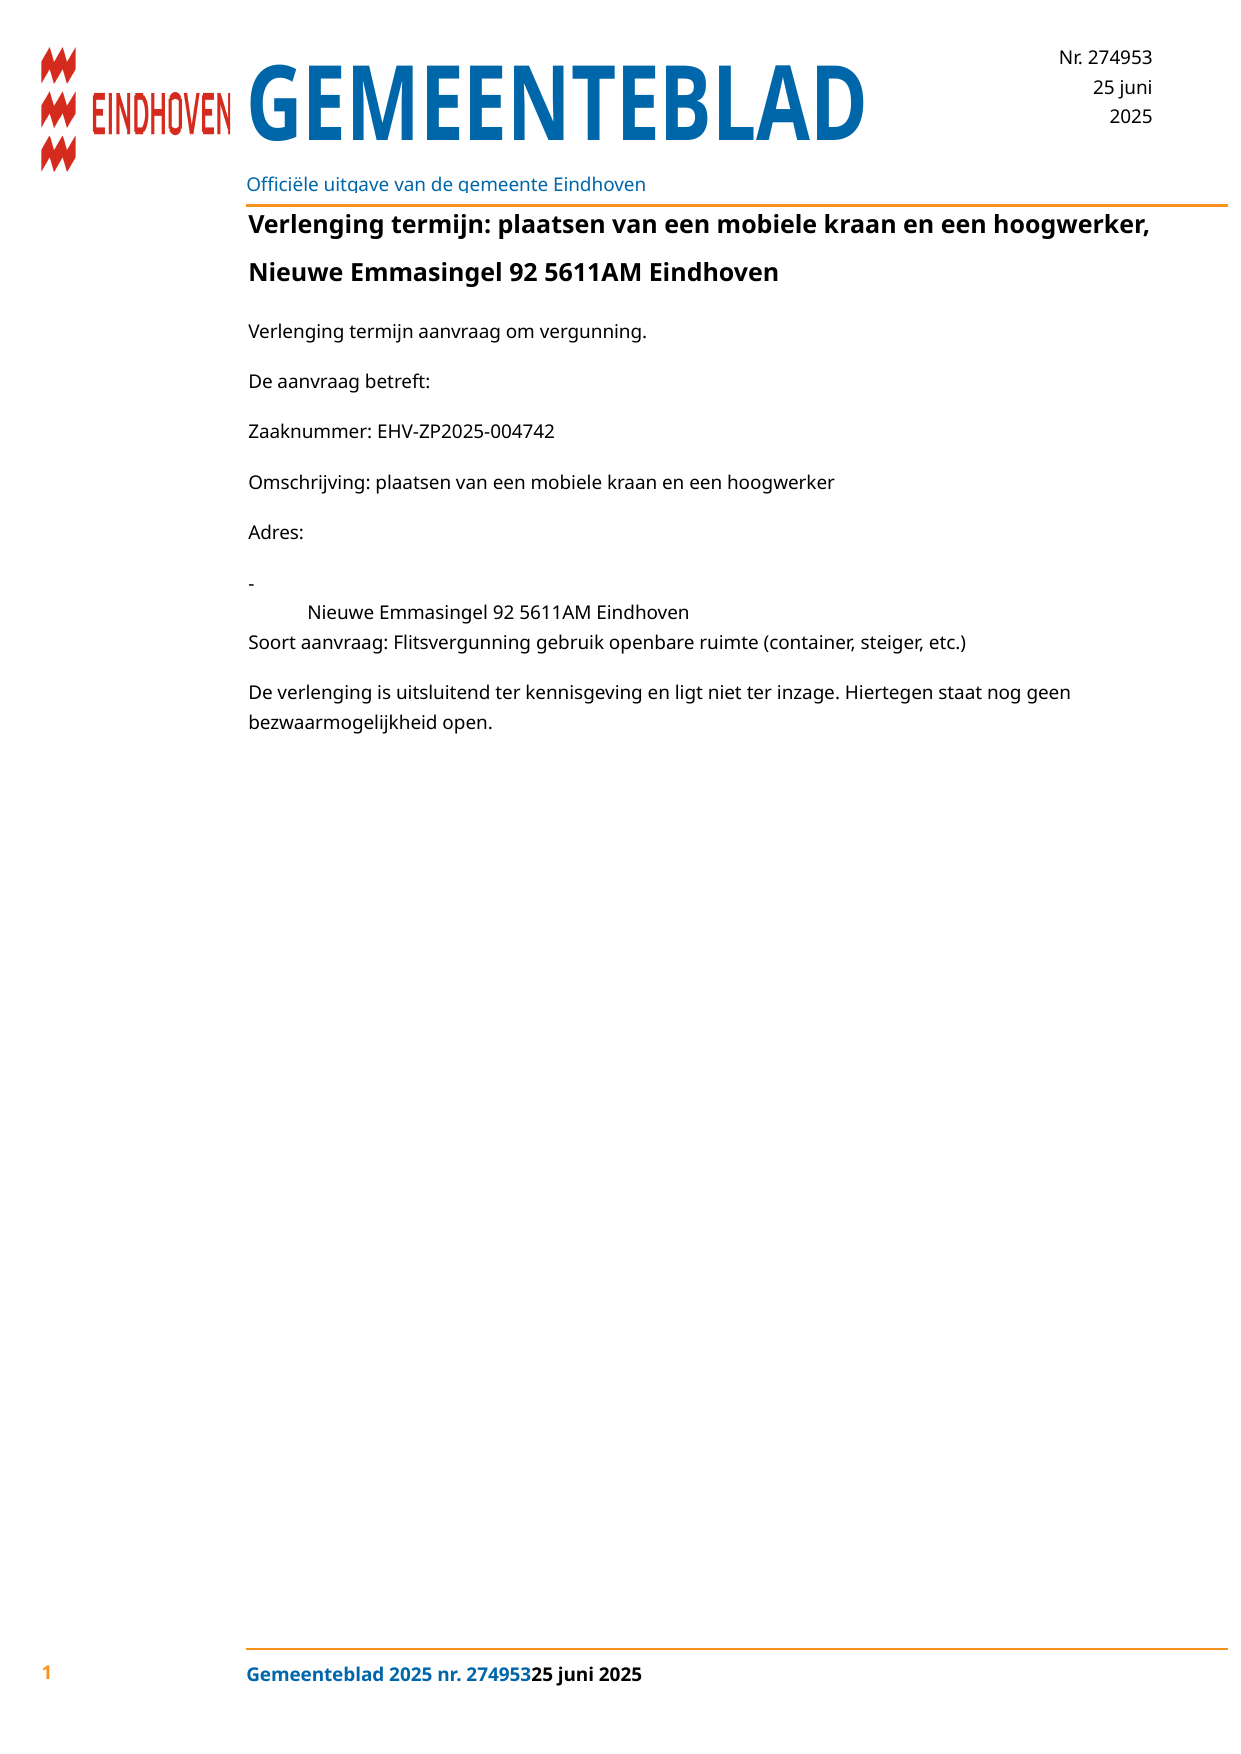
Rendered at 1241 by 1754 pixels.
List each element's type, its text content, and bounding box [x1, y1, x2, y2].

text Verlenging termijn aanvraag om vergunning. [248, 318, 1152, 344]
text Adres: [248, 519, 1152, 545]
text Verlenging termijn: plaatsen van een mobiele kraan en een hoogwerker, Nieuwe Emmasingel 92 5611AM Eindhoven [248, 207, 1152, 288]
text Zaaknummer: EHV-ZP2025-004742 [248, 419, 1152, 444]
text Omschrijving: plaatsen van een mobiele kraan en een hoogwerker [248, 469, 1152, 495]
text De aanvraag betreft: [248, 368, 1152, 394]
picture [41, 47, 231, 172]
text Soort aanvraag: Flitsvergunning gebruik openbare ruimte (container, steiger, etc.) [248, 629, 1152, 655]
list Nieuwe Emmasingel 92 5611AM Eindhoven [248, 599, 1152, 625]
text De verlenging is uitsluitend ter kennisgeving en ligt niet ter inzage. Hiertegen staat nog geen bezwaarmogelijkheid open. [248, 679, 1152, 735]
